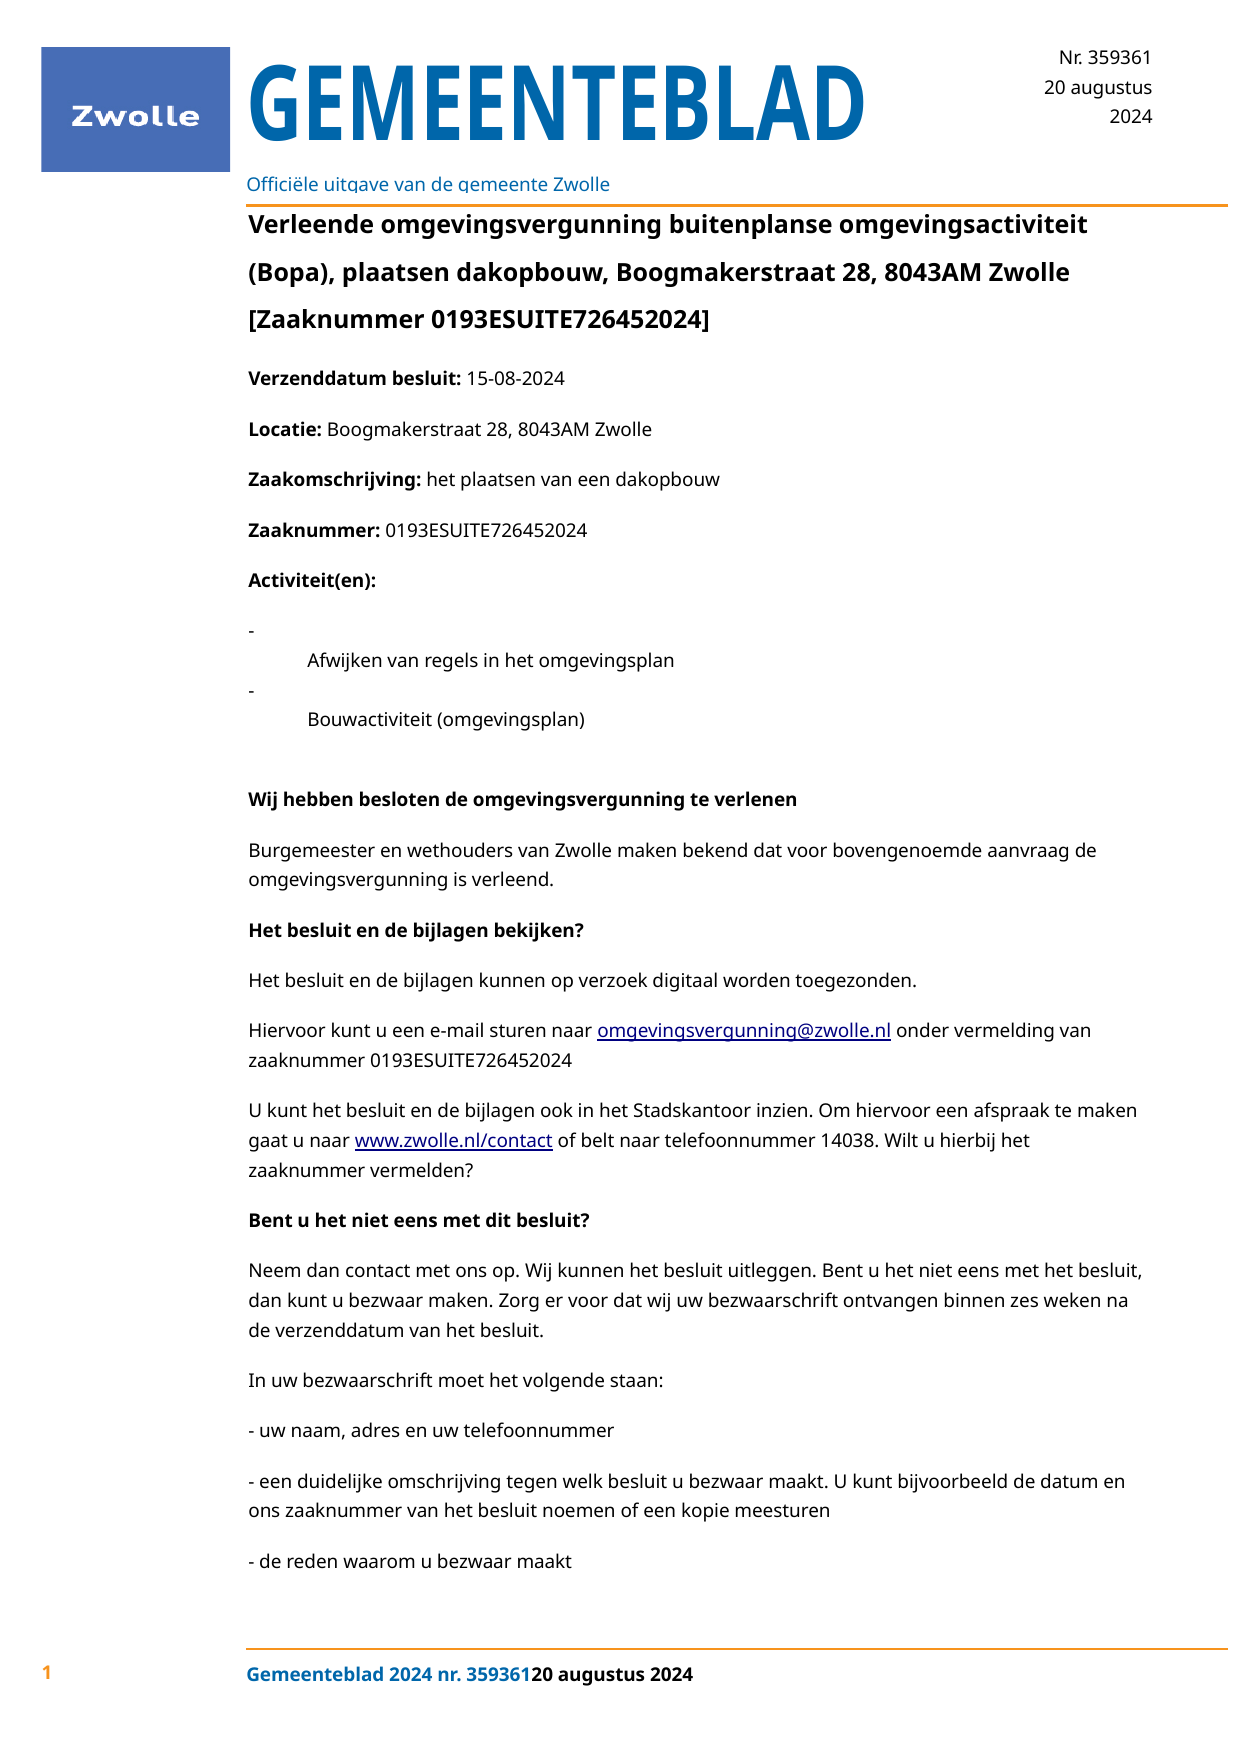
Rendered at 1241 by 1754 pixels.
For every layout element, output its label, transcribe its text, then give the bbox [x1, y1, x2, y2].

text Het besluit en de bijlagen bekijken? [248, 917, 1152, 942]
text Activiteit(en): [248, 567, 1152, 593]
text Het besluit en de bijlagen kunnen op verzoek digitaal worden toegezonden. [248, 967, 1152, 993]
text U kunt het besluit en de bijlagen ook in het Stadskantoor inzien. Om hiervoor een afspraak te maken gaat u naar www.zwolle.nl/contact of belt naar telefoonnummer 14038. Wilt u hierbij het zaaknummer vermelden? [248, 1098, 1152, 1182]
text - de reden waarom u bezwaar maakt [248, 1548, 1152, 1574]
text In uw bezwaarschrift moet het volgende staan: [248, 1367, 1152, 1393]
text Zaaknummer: 0193ESUITE726452024 [248, 517, 1152, 542]
list Afwijken van regels in het omgevingsplan [248, 647, 1152, 673]
picture [41, 47, 231, 172]
text - uw naam, adres en uw telefoonnummer [248, 1418, 1152, 1443]
text Hiervoor kunt u een e-mail sturen naar omgevingsvergunning@zwolle.nl onder vermelding van zaaknummer 0193ESUITE726452024 [248, 1018, 1152, 1073]
text Zaakomschrijving: het plaatsen van een dakopbouw [248, 466, 1152, 492]
text Neem dan contact met ons op. Wij kunnen het besluit uitleggen. Bent u het niet eens met het besluit, dan kunt u bezwaar maken. Zorg er voor dat wij uw bezwaarschrift ontvangen binnen zes weken na de verzenddatum van het besluit. [248, 1258, 1152, 1342]
text Burgemeester en wethouders van Zwolle maken bekend dat voor bovengenoemde aanvraag de omgevingsvergunning is verleend. [248, 837, 1152, 892]
text Verzenddatum besluit: 15-08-2024 [248, 366, 1152, 391]
text Verleende omgevingsvergunning buitenplanse omgevingsactiviteit (Bopa), plaatsen dakopbouw, Boogmakerstraat 28, 8043AM Zwolle [Zaaknummer 0193ESUITE726452024] [248, 207, 1152, 336]
list Bouwactiviteit (omgevingsplan) [248, 706, 1152, 732]
text - een duidelijke omschrijving tegen welk besluit u bezwaar maakt. U kunt bijvoorbeeld de datum en ons zaaknummer van het besluit noemen of een kopie meesturen [248, 1468, 1152, 1523]
text Locatie: Boogmakerstraat 28, 8043AM Zwolle [248, 416, 1152, 442]
text Wij hebben besloten de omgevingsvergunning te verlenen [248, 786, 1152, 812]
text Bent u het niet eens met dit besluit? [248, 1207, 1152, 1233]
